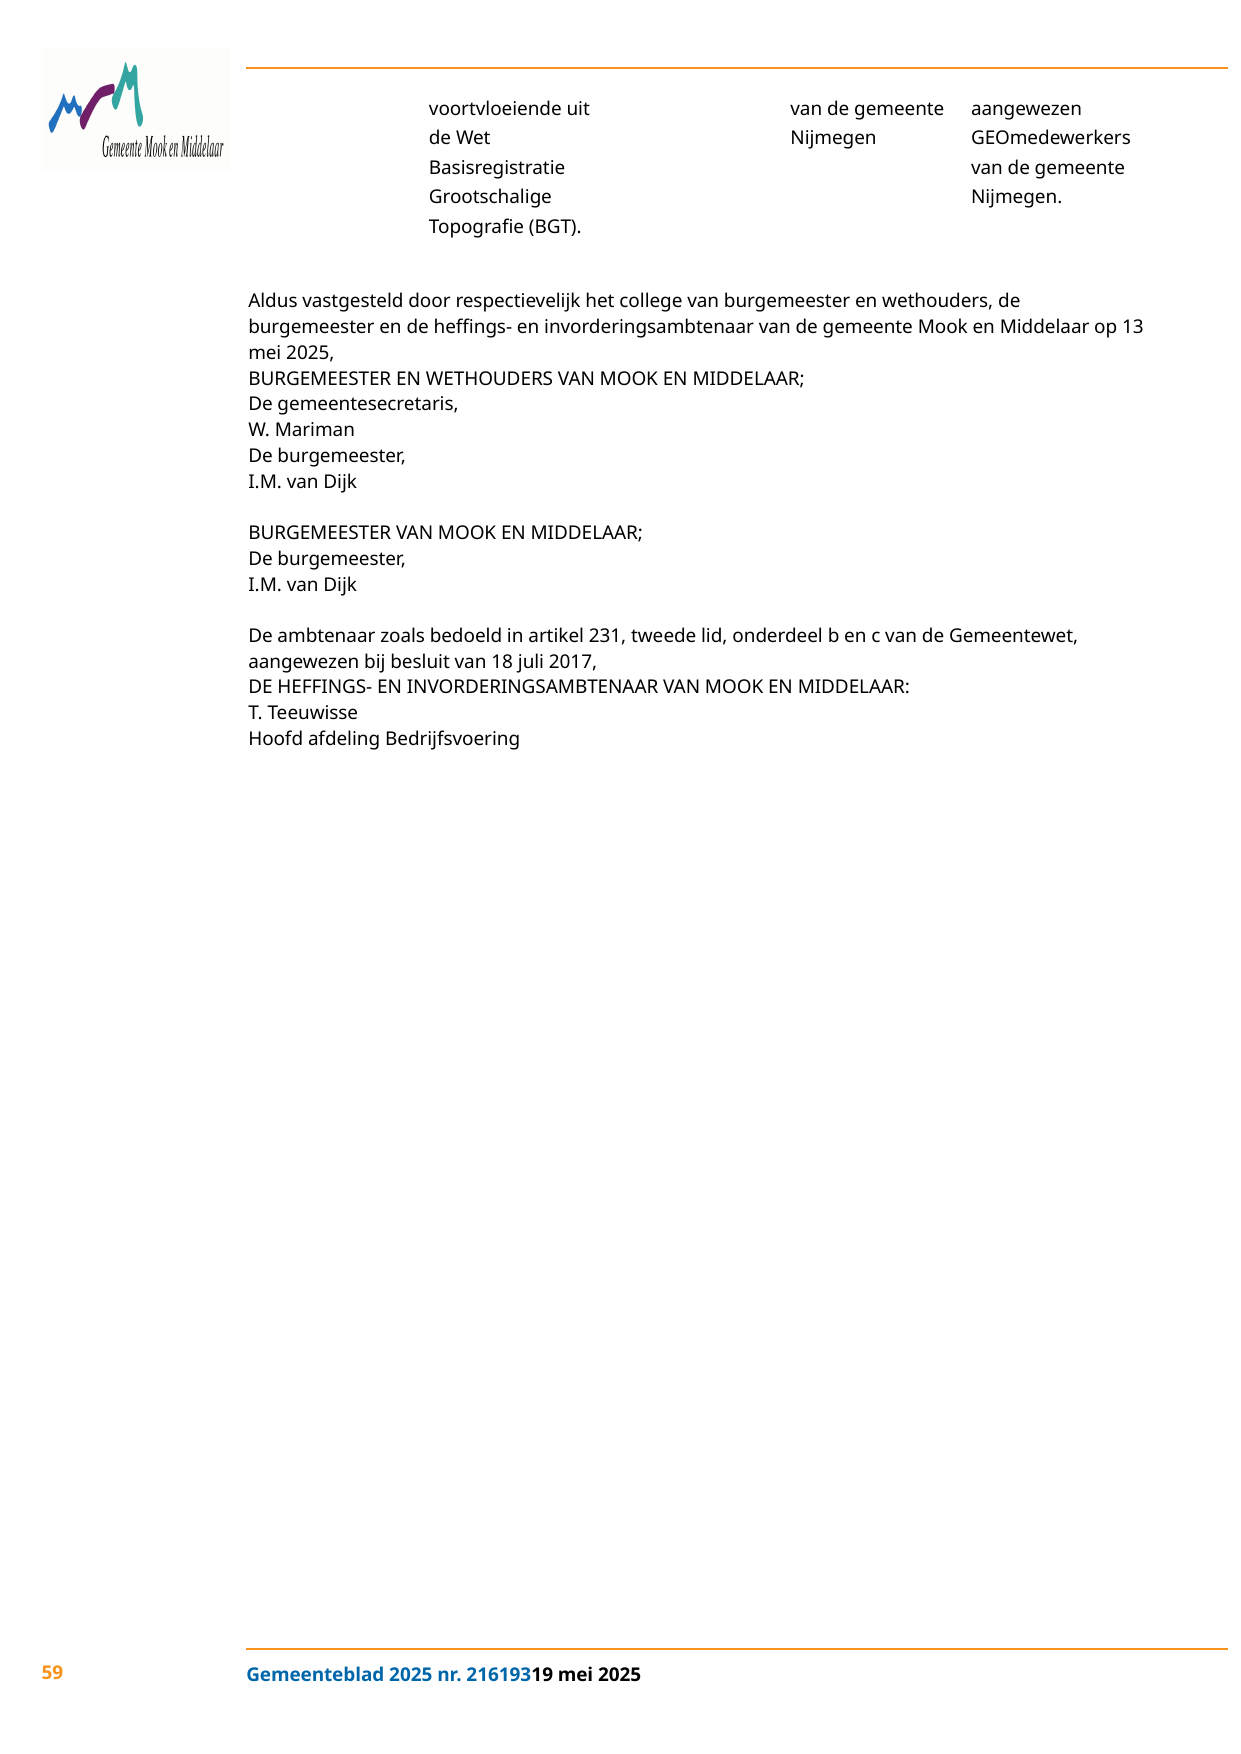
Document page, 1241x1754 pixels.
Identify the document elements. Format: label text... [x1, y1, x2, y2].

text T. Teeuwisse [248, 699, 1152, 725]
text De burgemeester, [248, 442, 1152, 468]
text De burgemeester, [248, 545, 1152, 571]
table_cell voortvloeiende uit de Wet Basisregistratie Grootschalige Topografie (BGT). [429, 95, 609, 239]
table_cell aangewezen GEOmedewerkers van de gemeente Nijmegen. [971, 95, 1152, 239]
text Aldus vastgesteld door respectievelijk het college van burgemeester en wethouders, de burgemeester en de heffings- en invorderingsambtenaar van de gemeente Mook en Middelaar op 13 mei 2025, [248, 288, 1152, 365]
text DE HEFFINGS- EN INVORDERINGSAMBTENAAR VAN MOOK EN MIDDELAAR: [248, 674, 1152, 699]
table_cell [248, 95, 429, 239]
table_cell [609, 95, 790, 239]
text I.M. van Dijk [248, 468, 1152, 493]
text Hoofd afdeling Bedrijfsvoering [248, 725, 1152, 751]
text W. Mariman [248, 416, 1152, 442]
table_cell van de gemeente Nijmegen [790, 95, 971, 239]
text De ambtenaar zoals bedoeld in artikel 231, tweede lid, onderdeel b en c van de Gemeentewet, aangewezen bij besluit van 18 juli 2017, [248, 622, 1152, 674]
text I.M. van Dijk [248, 571, 1152, 596]
text De gemeentesecretaris, [248, 391, 1152, 416]
text BURGEMEESTER EN WETHOUDERS VAN MOOK EN MIDDELAAR; [248, 365, 1152, 391]
picture [41, 47, 231, 172]
text BURGEMEESTER VAN MOOK EN MIDDELAAR; [248, 519, 1152, 545]
